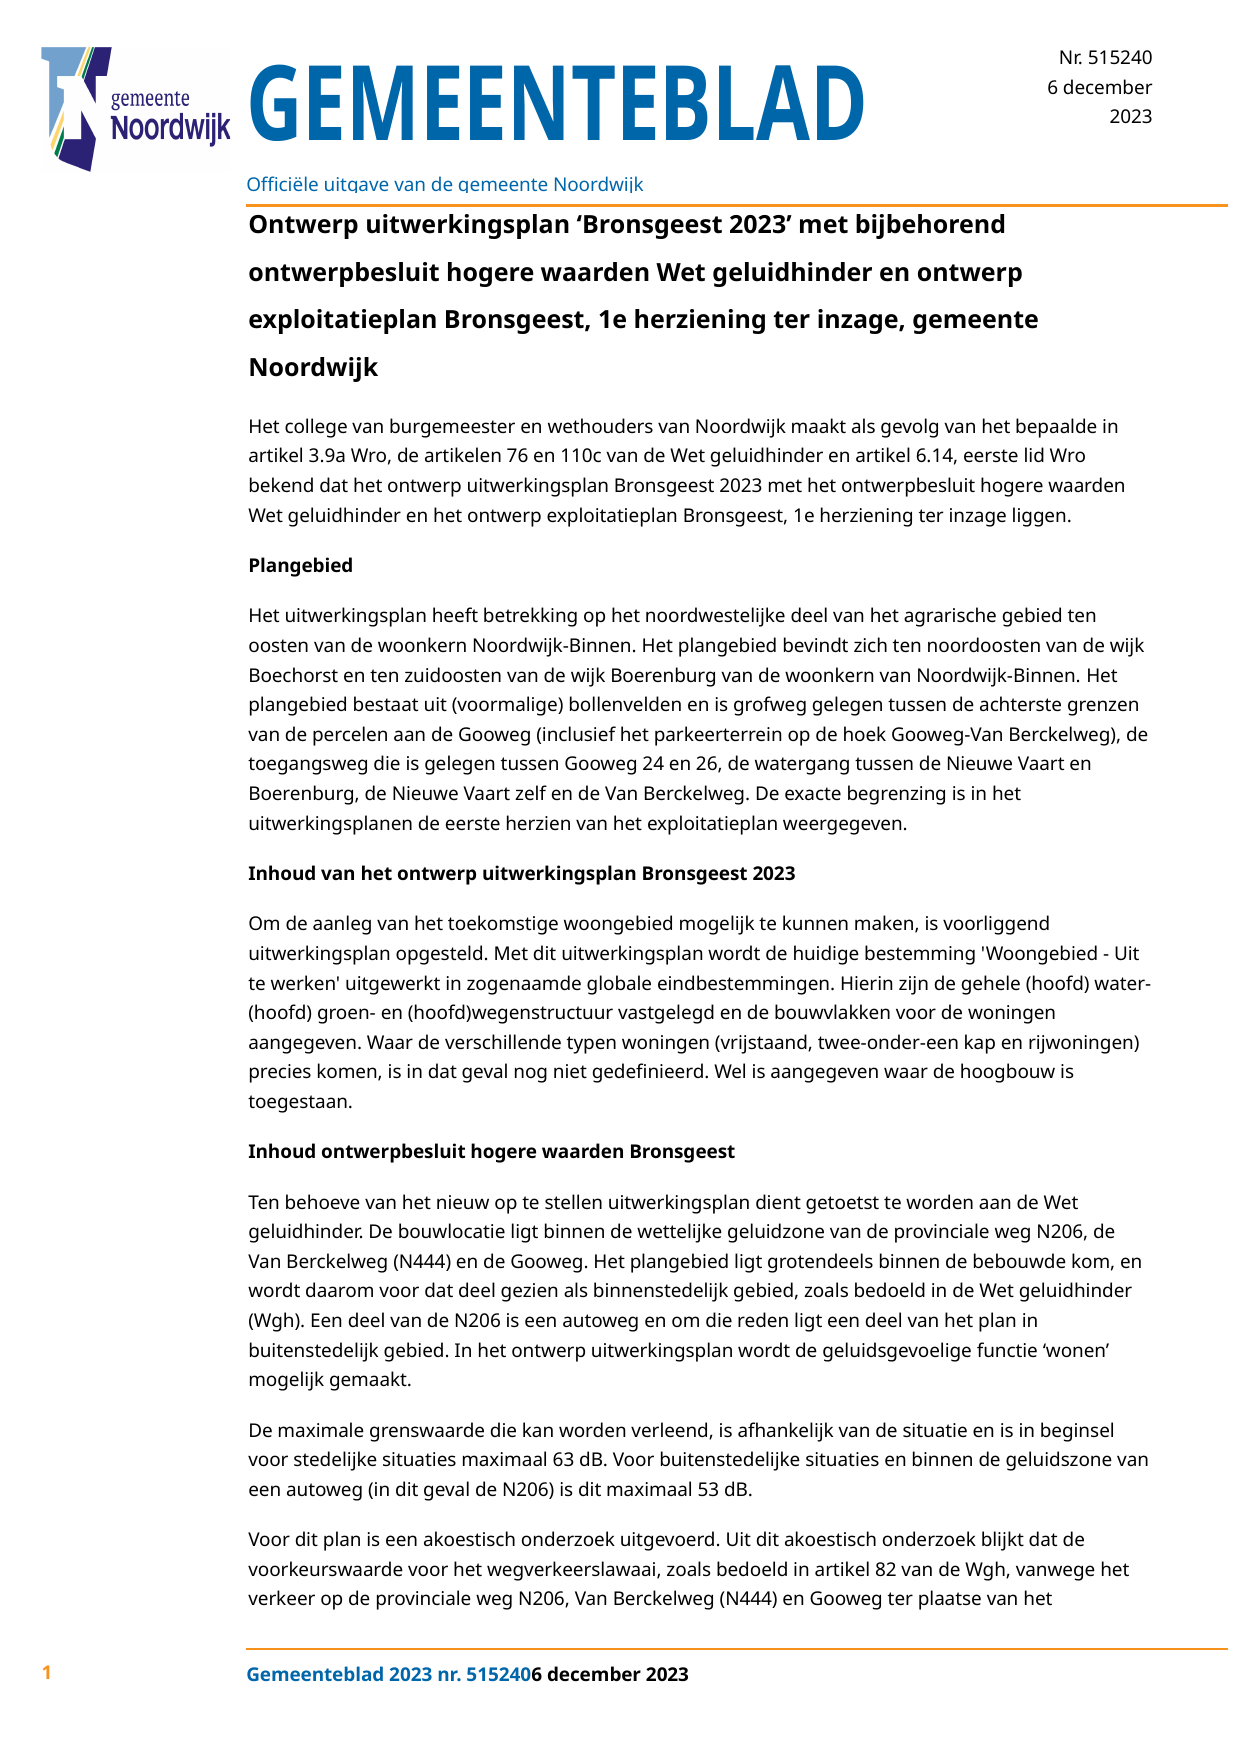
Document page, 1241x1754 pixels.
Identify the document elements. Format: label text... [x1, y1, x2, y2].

text Het college van burgemeester en wethouders van Noordwijk maakt als gevolg van het bepaalde in artikel 3.9a Wro, de artikelen 76 en 110c van de Wet geluidhinder en artikel 6.14, eerste lid Wro bekend dat het ontwerp uitwerkingsplan Bronsgeest 2023 met het ontwerpbesluit hogere waarden Wet geluidhinder en het ontwerp exploitatieplan Bronsgeest, 1e herziening ter inzage liggen. [248, 413, 1152, 528]
text De maximale grenswaarde die kan worden verleend, is afhankelijk van de situatie en is in beginsel voor stedelijke situaties maximaal 63 dB. Voor buitenstedelijke situaties en binnen de geluidszone van een autoweg (in dit geval de N206) is dit maximaal 53 dB. [248, 1417, 1152, 1502]
text Het uitwerkingsplan heeft betrekking op het noordwestelijke deel van het agrarische gebied ten oosten van de woonkern Noordwijk-Binnen. Het plangebied bevindt zich ten noordoosten van de wijk Boechorst en ten zuidoosten van de wijk Boerenburg van de woonkern van Noordwijk-Binnen. Het plangebied bestaat uit (voormalige) bollenvelden en is grofweg gelegen tussen de achterste grenzen van de percelen aan de Gooweg (inclusief het parkeerterrein op de hoek Gooweg-Van Berckelweg), de toegangsweg die is gelegen tussen Gooweg 24 en 26, de watergang tussen de Nieuwe Vaart en Boerenburg, de Nieuwe Vaart zelf en de Van Berckelweg. De exacte begrenzing is in het uitwerkingsplanen de eerste herzien van het exploitatieplan weergegeven. [248, 603, 1152, 836]
text Inhoud ontwerpbesluit hogere waarden Bronsgeest [248, 1138, 1152, 1164]
text Inhoud van het ontwerp uitwerkingsplan Bronsgeest 2023 [248, 860, 1152, 886]
text Om de aanleg van het toekomstige woongebied mogelijk te kunnen maken, is voorliggend uitwerkingsplan opgesteld. Met dit uitwerkingsplan wordt de huidige bestemming 'Woongebied - Uit te werken' uitgewerkt in zogenaamde globale eindbestemmingen. Hierin zijn de gehele (hoofd) water- (hoofd) groen- en (hoofd)wegenstructuur vastgelegd en de bouwvlakken voor de woningen aangegeven. Waar de verschillende typen woningen (vrijstaand, twee-onder-een kap en rijwoningen) precies komen, is in dat geval nog niet gedefinieerd. Wel is aangegeven waar de hoogbouw is toegestaan. [248, 911, 1152, 1114]
text Plangebied [248, 552, 1152, 578]
text Ontwerp uitwerkingsplan ‘Bronsgeest 2023’ met bijbehorend ontwerpbesluit hogere waarden Wet geluidhinder en ontwerp exploitatieplan Bronsgeest, 1e herziening ter inzage, gemeente Noordwijk [248, 207, 1152, 384]
picture [41, 47, 231, 172]
text Ten behoeve van het nieuw op te stellen uitwerkingsplan dient getoetst te worden aan de Wet geluidhinder. De bouwlocatie ligt binnen de wettelijke geluidzone van de provinciale weg N206, de Van Berckelweg (N444) en de Gooweg. Het plangebied ligt grotendeels binnen de bebouwde kom, en wordt daarom voor dat deel gezien als binnenstedelijk gebied, zoals bedoeld in de Wet geluidhinder (Wgh). Een deel van de N206 is een autoweg en om die reden ligt een deel van het plan in buitenstedelijk gebied. In het ontwerp uitwerkingsplan wordt de geluidsgevoelige functie ‘wonen’ mogelijk gemaakt. [248, 1189, 1152, 1392]
text Voor dit plan is een akoestisch onderzoek uitgevoerd. Uit dit akoestisch onderzoek blijkt dat de voorkeurswaarde voor het wegverkeerslawaai, zoals bedoeld in artikel 82 van de Wgh, vanwege het verkeer op de provinciale weg N206, Van Berckelweg (N444) en Gooweg ter plaatse van het [248, 1526, 1152, 1611]
